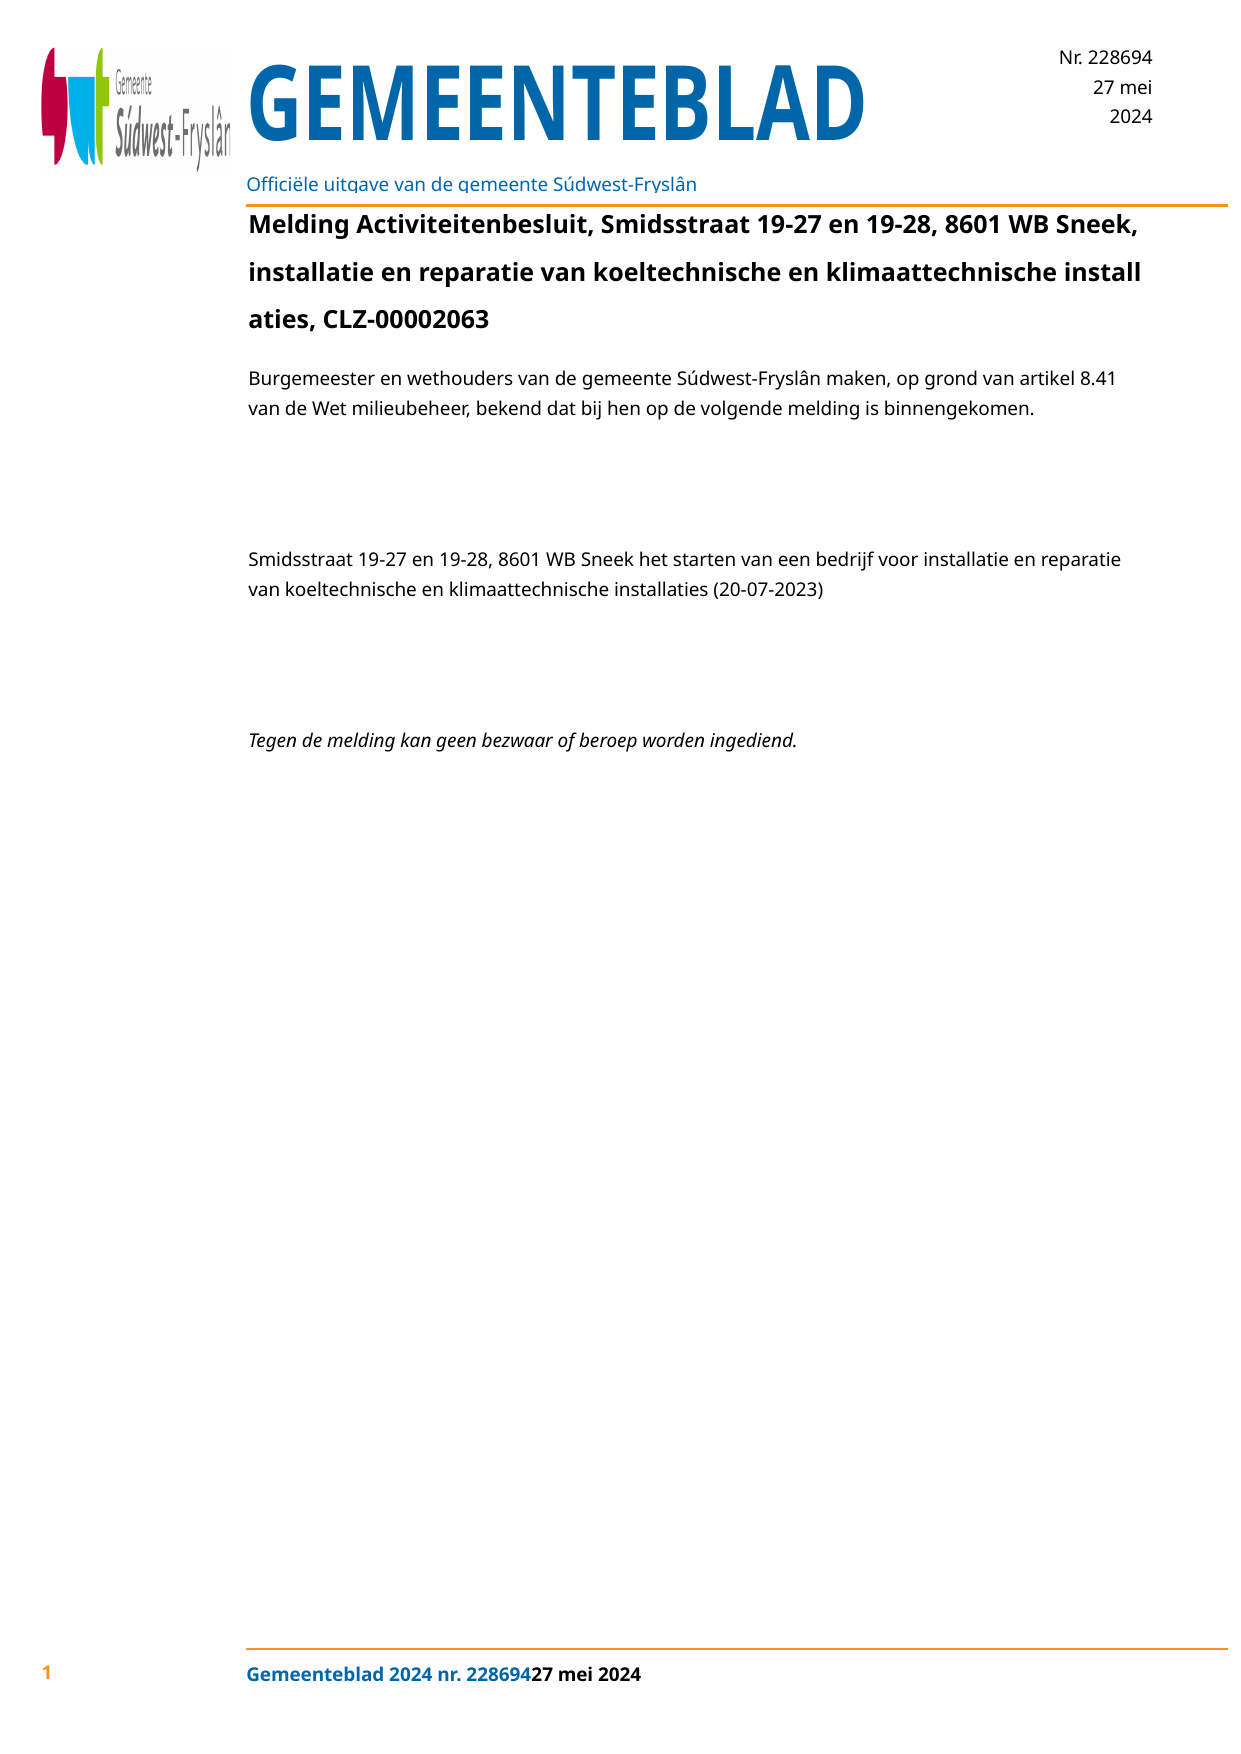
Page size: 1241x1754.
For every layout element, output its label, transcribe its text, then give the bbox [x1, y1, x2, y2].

text Burgemeester en wethouders van de gemeente Súdwest-Fryslân maken, op grond van artikel 8.41 van de Wet milieubeheer, bekend dat bij hen op de volgende melding is binnengekomen. [248, 366, 1152, 421]
text Melding Activiteitenbesluit, Smidsstraat 19-27 en 19-28, 8601 WB Sneek, installatie en reparatie van koeltechnische en klimaattechnische installaties, CLZ-00002063 [248, 207, 1152, 336]
picture [41, 47, 231, 172]
text Tegen de melding kan geen bezwaar of beroep worden ingediend. [248, 727, 1152, 753]
text Smidsstraat 19-27 en 19-28, 8601 WB Sneek het starten van een bedrijf voor installatie en reparatie van koeltechnische en klimaattechnische installaties (20-07-2023) [248, 546, 1152, 602]
